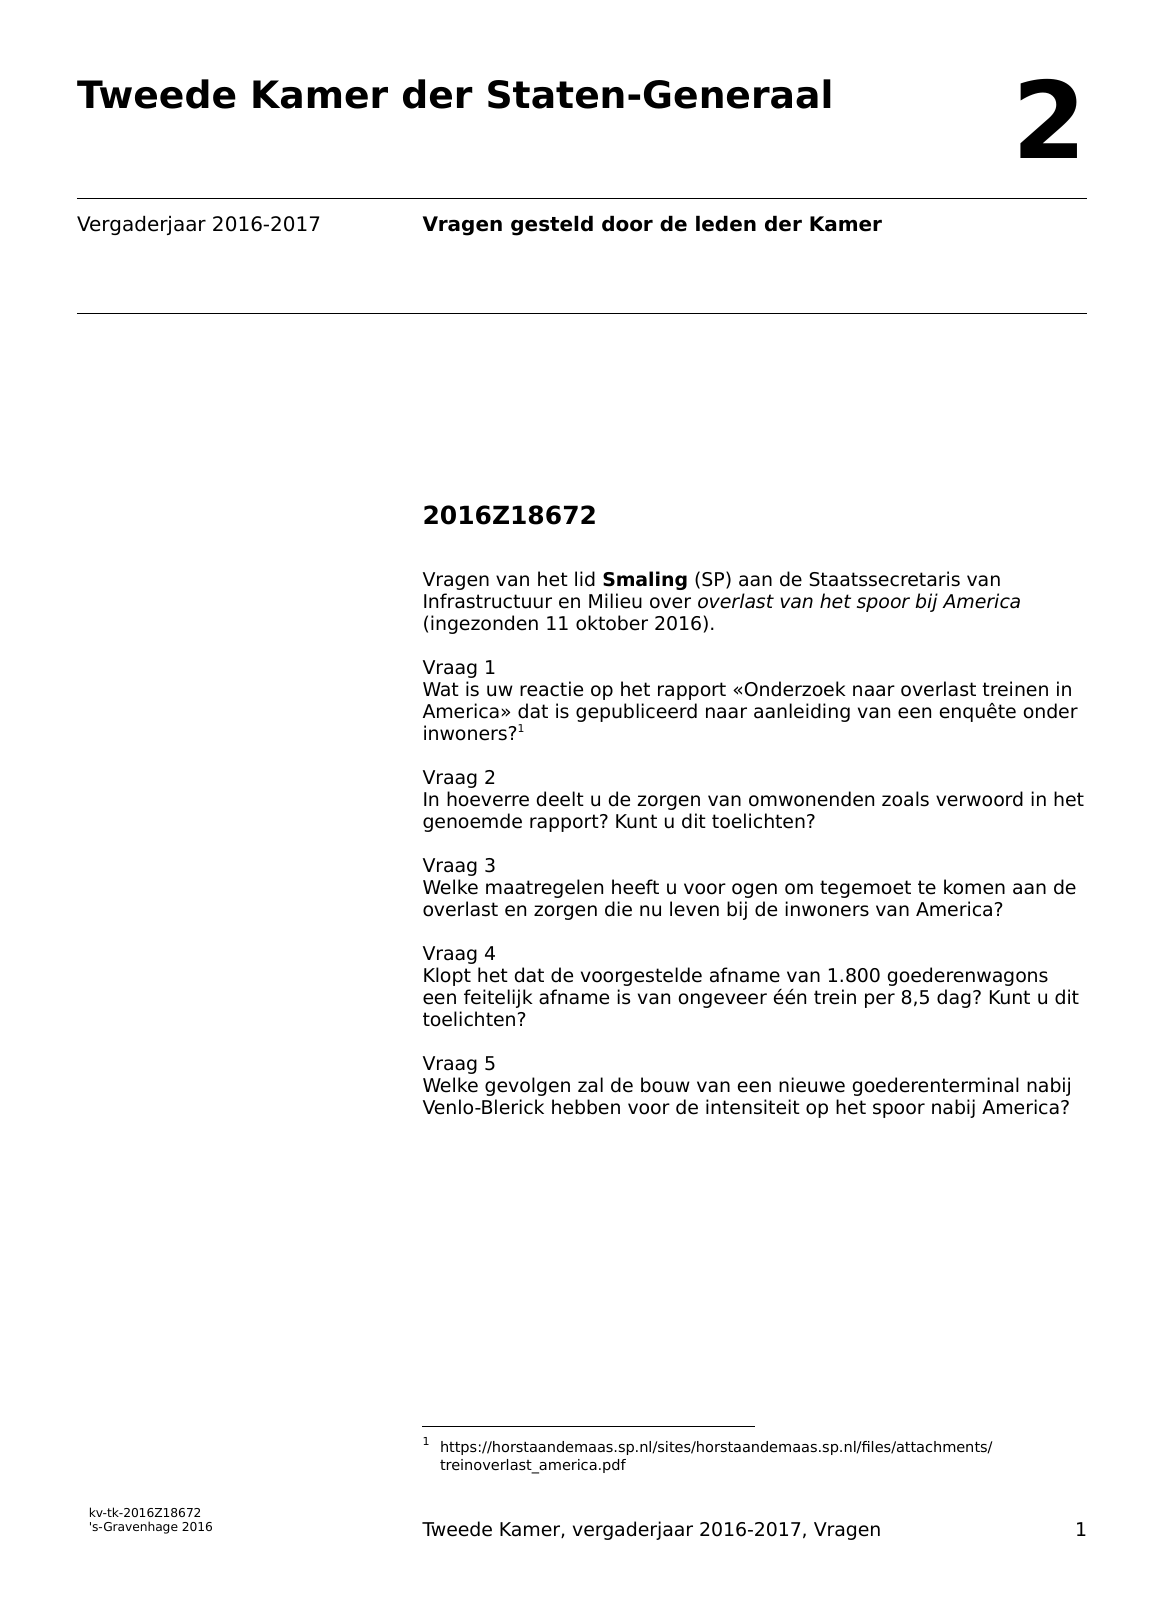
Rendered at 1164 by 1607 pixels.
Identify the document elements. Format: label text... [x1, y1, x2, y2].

text Vraag 1 [422, 657, 1087, 679]
table_cell Vragen gesteld door de leden der Kamer [422, 199, 1087, 313]
text In hoeverre deelt u de zorgen van omwonenden zoals verwoord in het genoemde rapport? Kunt u dit toelichten? [422, 789, 1087, 833]
text Vraag 2 [422, 767, 1087, 789]
table_header 2 [886, 59, 1087, 198]
text Klopt het dat de voorgestelde afname van 1.800 goederenwagons een feitelijk afname is van ongeveer één trein per 8,5 dag? Kunt u dit toelichten? [422, 965, 1087, 1031]
text kv-tk-2016Z18672 [88, 1506, 323, 1520]
text https://horstaandemaas.sp.nl/sites/horstaandemaas.sp.nl/files/attachments/treinoverlast_america.pdf [422, 1435, 1087, 1474]
table_cell Vergaderjaar 2016-2017 [77, 199, 422, 313]
text Vraag 4 [422, 943, 1087, 965]
table_header Tweede Kamer der Staten-Generaal [77, 59, 886, 198]
text Wat is uw reactie op het rapport «Onderzoek naar overlast treinen in America» dat is gepubliceerd naar aanleiding van een enquête onder inwoners? [422, 679, 1087, 745]
text Welke maatregelen heeft u voor ogen om tegemoet te komen aan de overlast en zorgen die nu leven bij de inwoners van America? [422, 877, 1087, 921]
text 's-Gravenhage 2016 [88, 1520, 323, 1534]
text 2016Z18672 [422, 501, 1087, 531]
text Vraag 5 [422, 1053, 1087, 1075]
text Vraag 3 [422, 855, 1087, 877]
text Welke gevolgen zal de bouw van een nieuwe goederenterminal nabij Venlo-Blerick hebben voor de intensiteit op het spoor nabij America? [422, 1075, 1087, 1119]
text Vragen van het lid Smaling (SP) aan de Staatssecretaris van Infrastructuur en Milieu over overlast van het spoor bij America (ingezonden 11 oktober 2016). [422, 569, 1087, 635]
